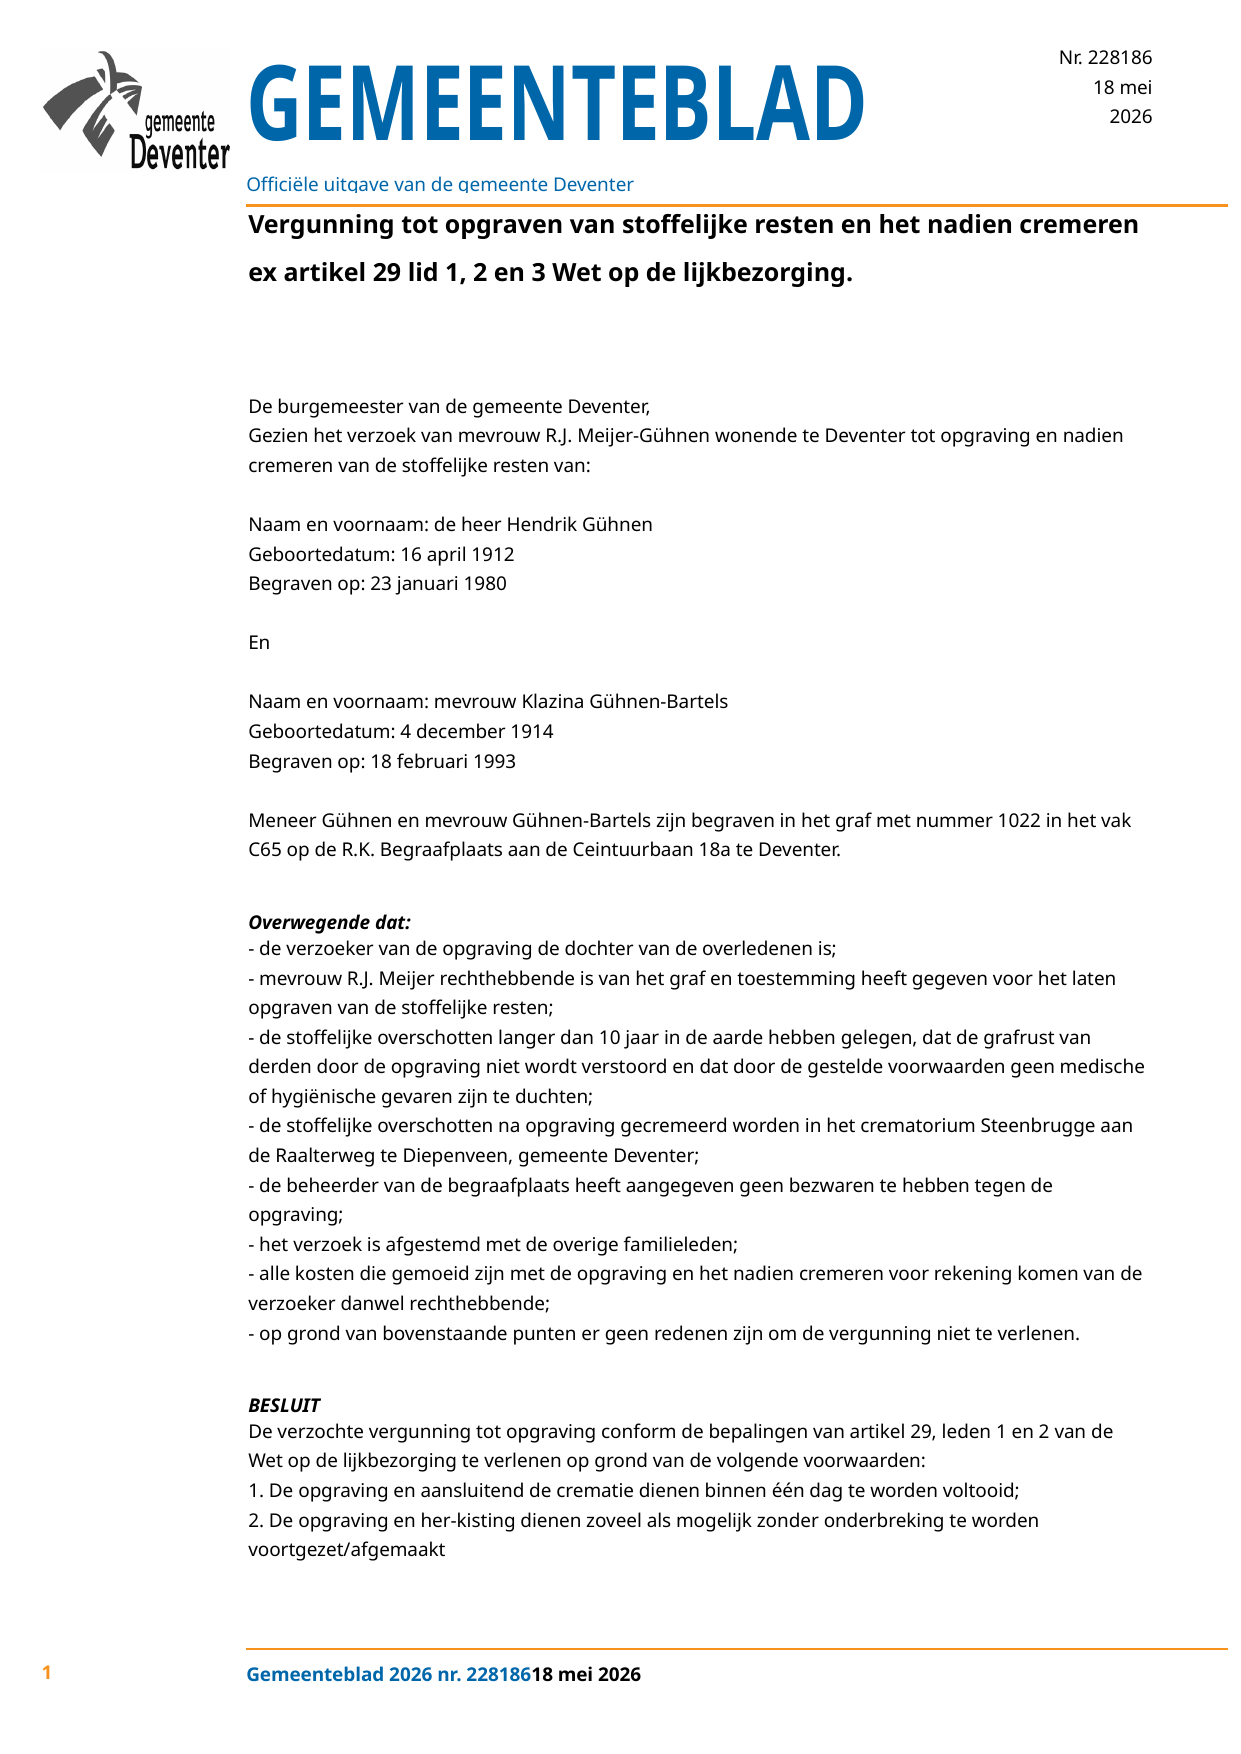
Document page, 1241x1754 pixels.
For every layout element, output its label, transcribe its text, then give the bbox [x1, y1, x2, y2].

text - de verzoeker van de opgraving de dochter van de overledenen is; [248, 935, 1152, 961]
text - alle kosten die gemoeid zijn met de opgraving en het nadien cremeren voor rekening komen van de verzoeker danwel rechthebbende; [248, 1261, 1152, 1316]
text Geboortedatum: 16 april 1912 [248, 541, 1152, 567]
text - op grond van bovenstaande punten er geen redenen zijn om de vergunning niet te verlenen. [248, 1320, 1152, 1345]
text Begraven op: 18 februari 1993 [248, 748, 1152, 774]
text En [248, 629, 1152, 655]
text Naam en voornaam: mevrouw Klazina Gühnen-Bartels [248, 689, 1152, 714]
text Vergunning tot opgraven van stoffelijke resten en het nadien cremeren ex artikel 29 lid 1, 2 en 3 Wet op de lijkbezorging. [248, 207, 1152, 288]
text - mevrouw R.J. Meijer rechthebbende is van het graf en toestemming heeft gegeven voor het laten opgraven van de stoffelijke resten; [248, 965, 1152, 1020]
text De verzochte vergunning tot opgraving conform de bepalingen van artikel 29, leden 1 en 2 van de Wet op de lijkbezorging te verlenen op grond van de volgende voorwaarden: [248, 1418, 1152, 1473]
picture [41, 47, 231, 172]
text Geboortedatum: 4 december 1914 [248, 718, 1152, 744]
text Begraven op: 23 januari 1980 [248, 570, 1152, 596]
text Meneer Gühnen en mevrouw Gühnen-Bartels zijn begraven in het graf met nummer 1022 in het vak C65 op de R.K. Begraafplaats aan de Ceintuurbaan 18a te Deventer. [248, 807, 1152, 862]
text 2. De opgraving en her-kisting dienen zoveel als mogelijk zonder onderbreking te worden voortgezet/afgemaakt [248, 1507, 1152, 1562]
text Naam en voornaam: de heer Hendrik Gühnen [248, 511, 1152, 537]
text De burgemeester van de gemeente Deventer, [248, 393, 1152, 419]
text - de stoffelijke overschotten na opgraving gecremeerd worden in het crematorium Steenbrugge aan de Raalterweg te Diepenveen, gemeente Deventer; [248, 1113, 1152, 1168]
text 1. De opgraving en aansluitend de crematie dienen binnen één dag te worden voltooid; [248, 1477, 1152, 1503]
text - het verzoek is afgestemd met de overige familieleden; [248, 1231, 1152, 1257]
text - de beheerder van de begraafplaats heeft aangegeven geen bezwaren te hebben tegen de opgraving; [248, 1172, 1152, 1227]
text - de stoffelijke overschotten langer dan 10 jaar in de aarde hebben gelegen, dat de grafrust van derden door de opgraving niet wordt verstoord en dat door de gestelde voorwaarden geen medische of hygiënische gevaren zijn te duchten; [248, 1024, 1152, 1109]
text BESLUIT [248, 1392, 1152, 1418]
text Gezien het verzoek van mevrouw R.J. Meijer-Gühnen wonende te Deventer tot opgraving en nadien cremeren van de stoffelijke resten van: [248, 422, 1152, 478]
text Overwegende dat: [248, 909, 1152, 935]
